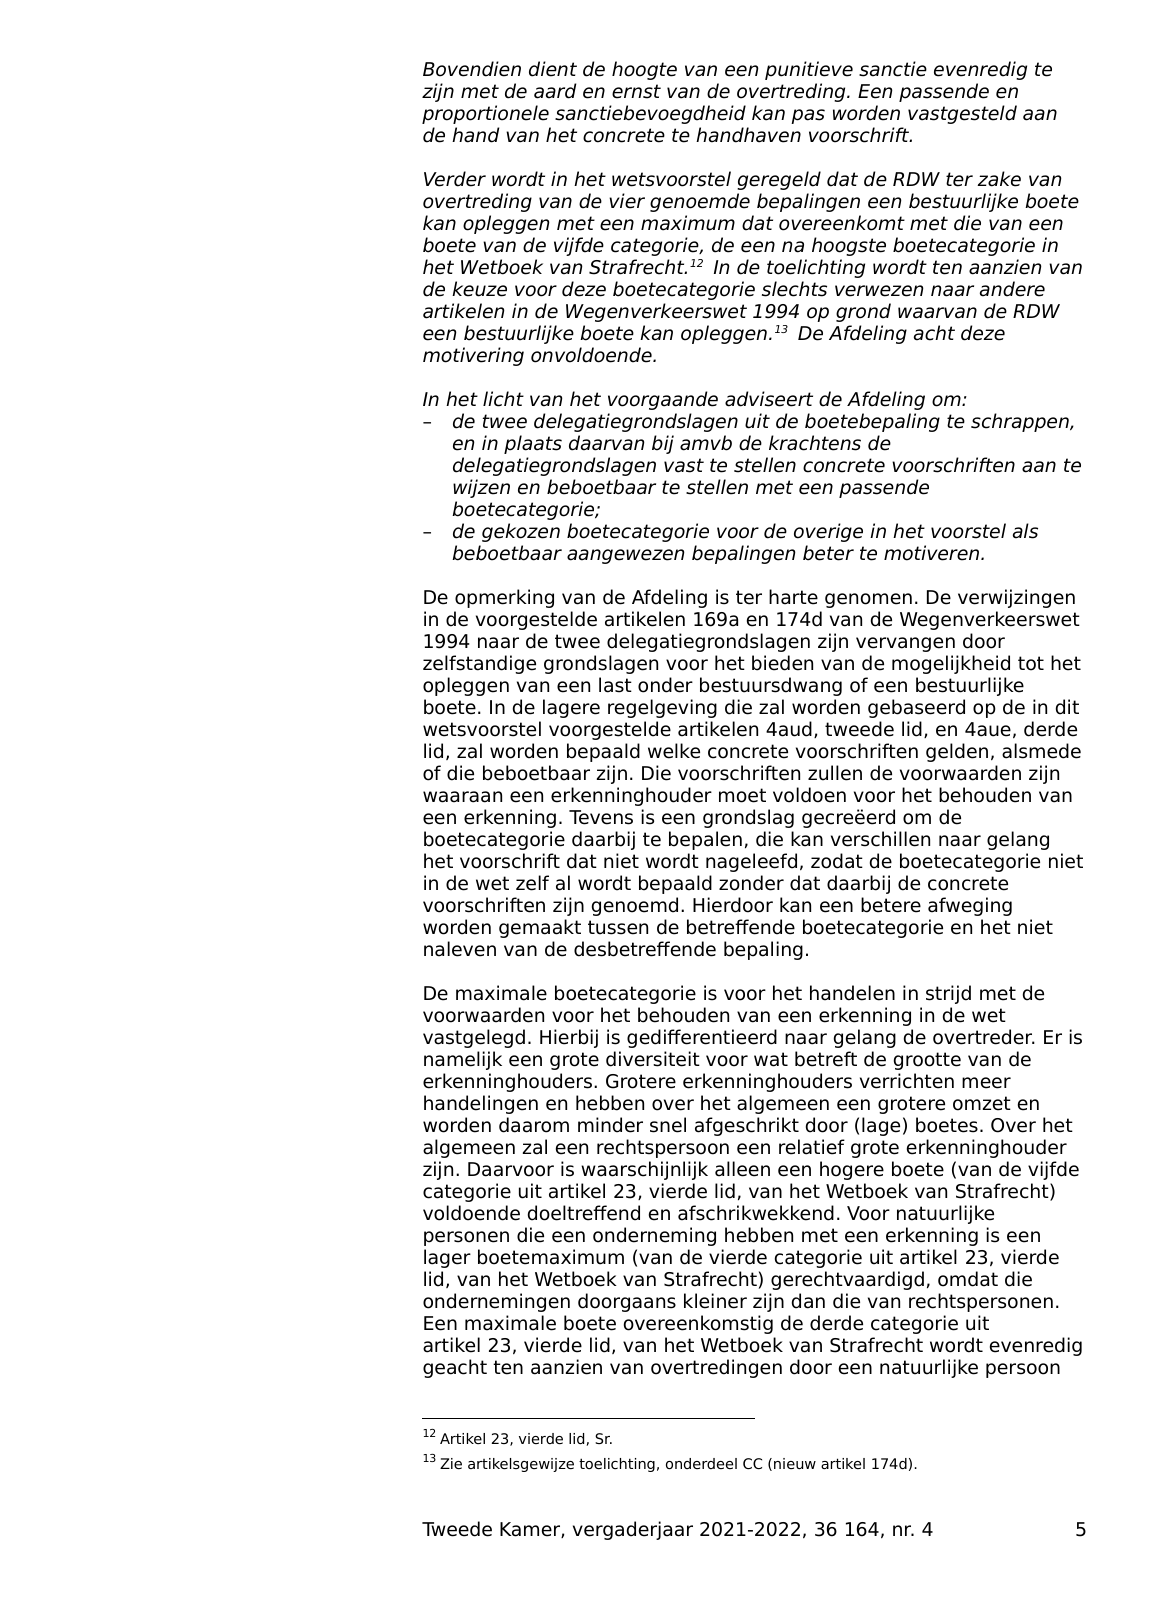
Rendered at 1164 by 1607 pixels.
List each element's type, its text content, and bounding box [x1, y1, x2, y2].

text De opmerking van de Afdeling is ter harte genomen. De verwijzingen in de voorgestelde artikelen 169a en 174d van de Wegenverkeerswet 1994 naar de twee delegatiegrondslagen zijn vervangen door zelfstandige grondslagen voor het bieden van de mogelijkheid tot het opleggen van een last onder bestuursdwang of een bestuurlijke boete. In de lagere regelgeving die zal worden gebaseerd op de in dit wetsvoorstel voorgestelde artikelen 4aud, tweede lid, en 4aue, derde lid, zal worden bepaald welke concrete voorschriften gelden, alsmede of die beboetbaar zijn. Die voorschriften zullen de voorwaarden zijn waaraan een erkenninghouder moet voldoen voor het behouden van een erkenning. Tevens is een grondslag gecreëerd om de boetecategorie daarbij te bepalen, die kan verschillen naar gelang het voorschrift dat niet wordt nageleefd, zodat de boetecategorie niet in de wet zelf al wordt bepaald zonder dat daarbij de concrete voorschriften zijn genoemd. Hierdoor kan een betere afweging worden gemaakt tussen de betreffende boetecategorie en het niet naleven van de desbetreffende bepaling. [422, 587, 1087, 961]
text – de gekozen boetecategorie voor de overige in het voorstel als beboetbaar aangewezen bepalingen beter te motiveren. [422, 521, 1087, 565]
text – de twee delegatiegrondslagen uit de boetebepaling te schrappen, en in plaats daarvan bij amvb de krachtens de delegatiegrondslagen vast te stellen concrete voorschriften aan te wijzen en beboetbaar te stellen met een passende boetecategorie; [422, 411, 1087, 521]
text Bovendien dient de hoogte van een punitieve sanctie evenredig te zijn met de aard en ernst van de overtreding. Een passende en proportionele sanctiebevoegdheid kan pas worden vastgesteld aan de hand van het concrete te handhaven voorschrift. [422, 59, 1087, 147]
text De maximale boetecategorie is voor het handelen in strijd met de voorwaarden voor het behouden van een erkenning in de wet vastgelegd. Hierbij is gedifferentieerd naar gelang de overtreder. Er is namelijk een grote diversiteit voor wat betreft de grootte van de erkenninghouders. Grotere erkenninghouders verrichten meer handelingen en hebben over het algemeen een grotere omzet en worden daarom minder snel afgeschrikt door (lage) boetes. Over het algemeen zal een rechtspersoon een relatief grote erkenninghouder zijn. Daarvoor is waarschijnlijk alleen een hogere boete (van de vijfde categorie uit artikel 23, vierde lid, van het Wetboek van Strafrecht) voldoende doeltreffend en afschrikwekkend. Voor natuurlijke personen die een onderneming hebben met een erkenning is een lager boetemaximum (van de vierde categorie uit artikel 23, vierde lid, van het Wetboek van Strafrecht) gerechtvaardigd, omdat die ondernemingen doorgaans kleiner zijn dan die van rechtspersonen. Een maximale boete overeenkomstig de derde categorie uit artikel 23, vierde lid, van het Wetboek van Strafrecht wordt evenredig geacht ten aanzien van overtredingen door een natuurlijke persoon [422, 983, 1087, 1379]
text Artikel 23, vierde lid, Sr. [422, 1427, 1087, 1449]
text Verder wordt in het wetsvoorstel geregeld dat de RDW ter zake van overtreding van de vier genoemde bepalingen een bestuurlijke boete kan opleggen met een maximum dat overeenkomt met die van een boete van de vijfde categorie, de een na hoogste boetecategorie in het Wetboek van Strafrecht. In de toelichting wordt ten aanzien van de keuze voor deze boetecategorie slechts verwezen naar andere artikelen in de Wegenverkeerswet 1994 op grond waarvan de RDW een bestuurlijke boete kan opleggen. De Afdeling acht deze motivering onvoldoende. [422, 169, 1087, 367]
text In het licht van het voorgaande adviseert de Afdeling om: [422, 389, 1087, 411]
text Zie artikelsgewijze toelichting, onderdeel CC (nieuw artikel 174d). [422, 1452, 1087, 1474]
